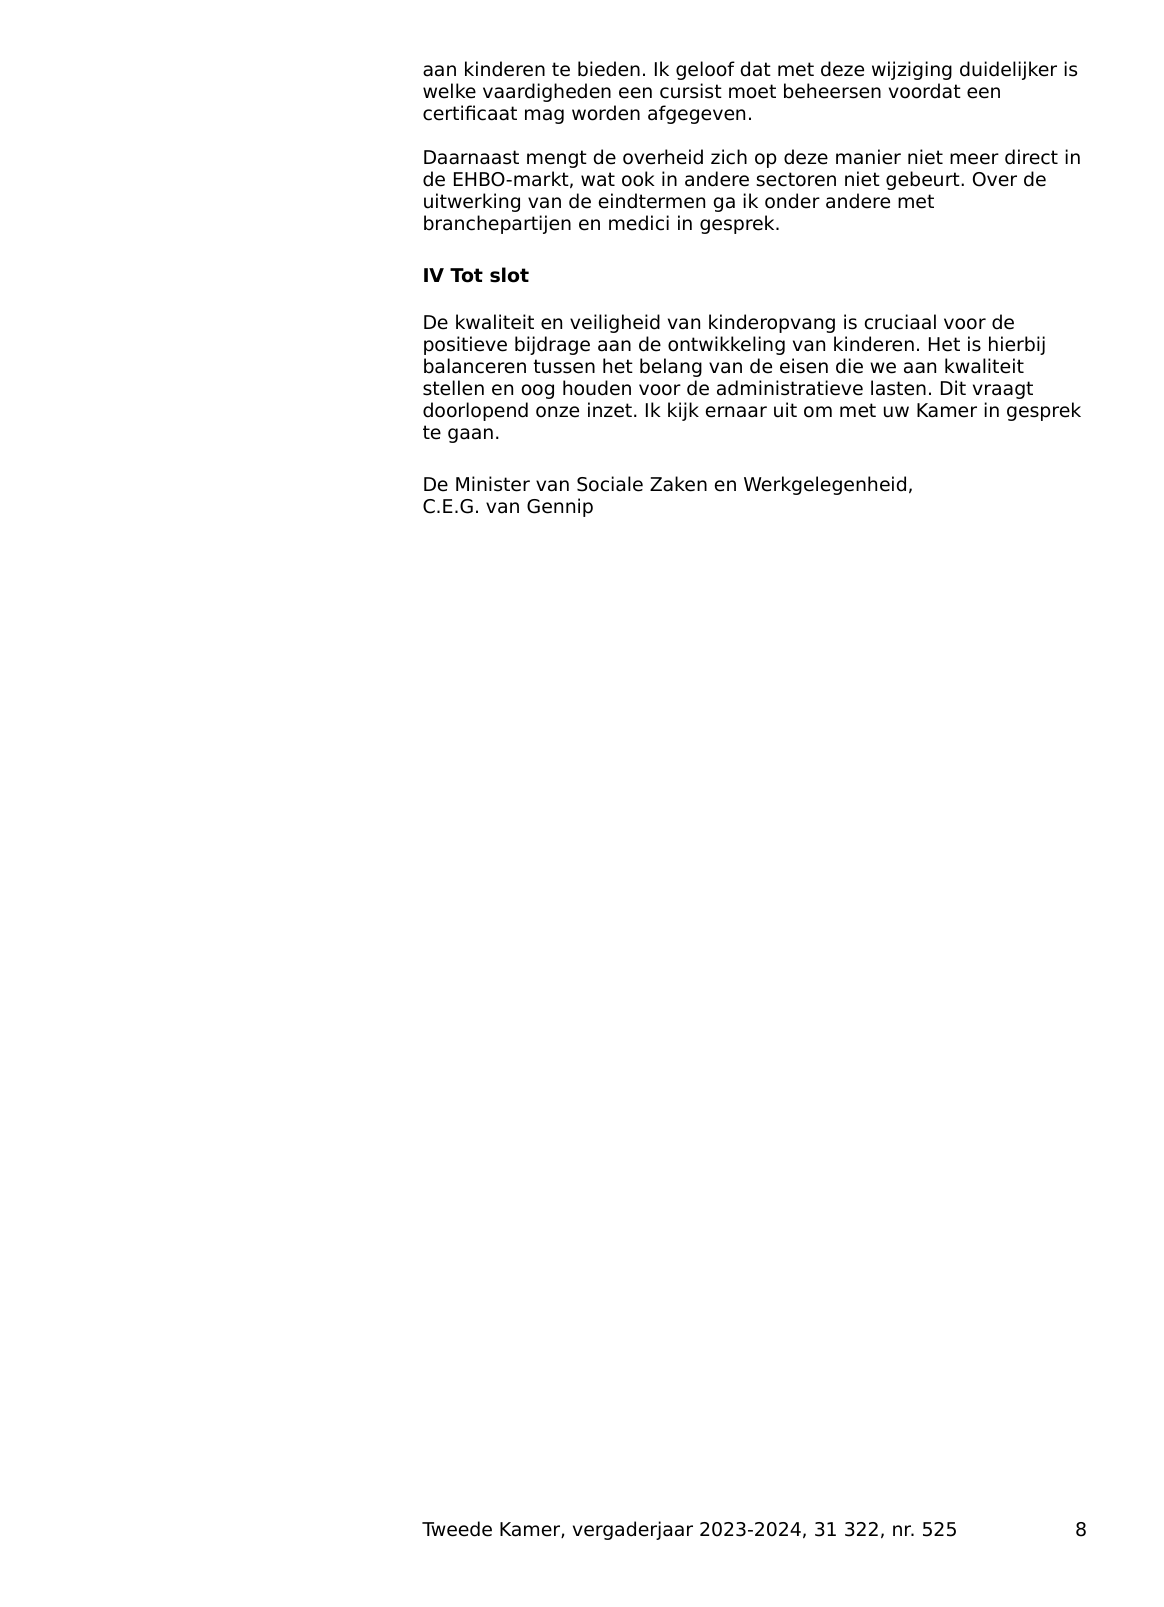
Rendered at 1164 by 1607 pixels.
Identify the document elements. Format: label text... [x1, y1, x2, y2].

text De Minister van Sociale Zaken en Werkgelegenheid, C.E.G. van Gennip [422, 474, 1087, 518]
text De kwaliteit en veiligheid van kinderopvang is cruciaal voor de positieve bijdrage aan de ontwikkeling van kinderen. Het is hierbij balanceren tussen het belang van de eisen die we aan kwaliteit stellen en oog houden voor de administratieve lasten. Dit vraagt doorlopend onze inzet. Ik kijk ernaar uit om met uw Kamer in gesprek te gaan. [422, 312, 1087, 444]
text aan kinderen te bieden. Ik geloof dat met deze wijziging duidelijker is welke vaardigheden een cursist moet beheersen voordat een certificaat mag worden afgegeven. [422, 59, 1087, 125]
subtitle IV Tot slot [422, 265, 1087, 287]
text Daarnaast mengt de overheid zich op deze manier niet meer direct in de EHBO-markt, wat ook in andere sectoren niet gebeurt. Over de uitwerking van de eindtermen ga ik onder andere met branchepartijen en medici in gesprek. [422, 147, 1087, 235]
